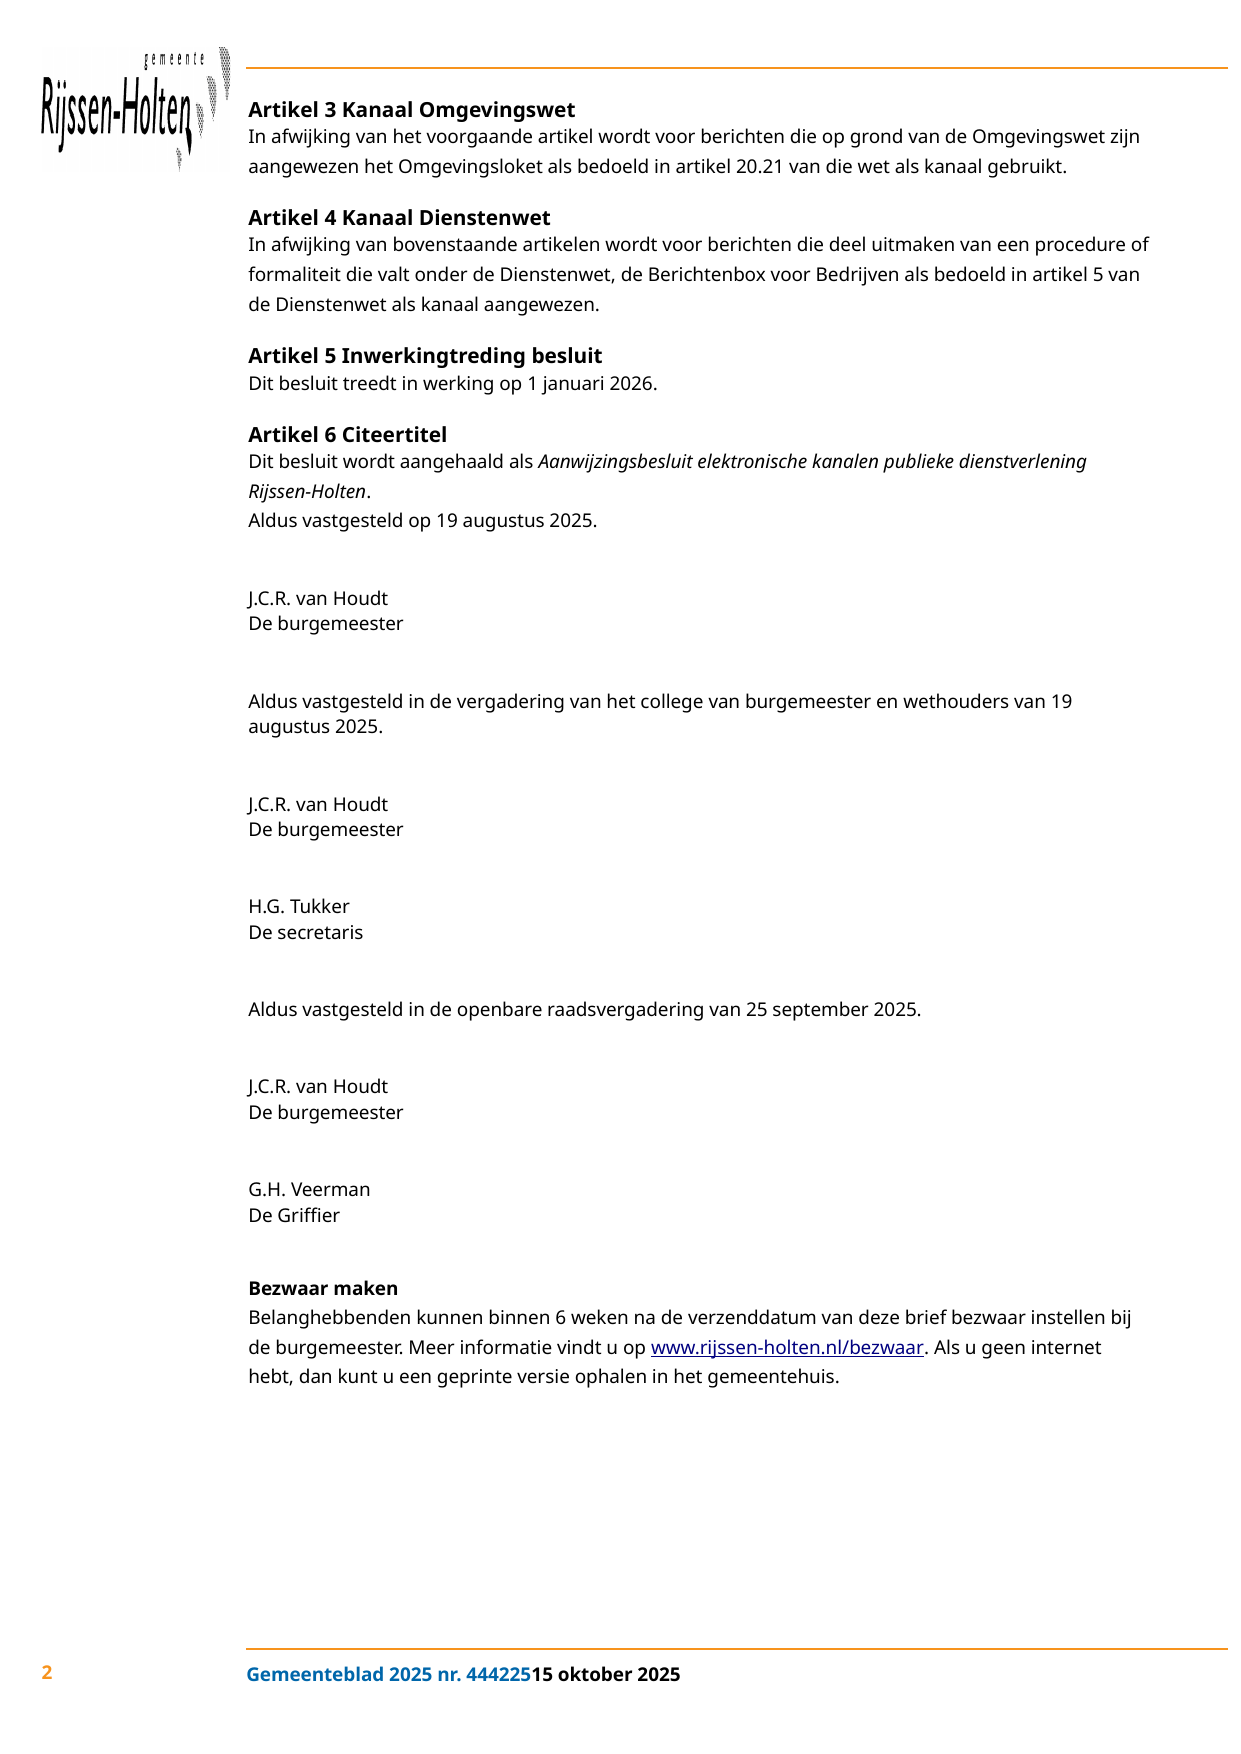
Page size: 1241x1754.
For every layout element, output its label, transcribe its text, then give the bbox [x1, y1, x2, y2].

text G.H. Veerman [248, 1177, 1152, 1202]
text Aldus vastgesteld in de vergadering van het college van burgemeester en wethouders van 19 augustus 2025. [248, 688, 1152, 739]
text J.C.R. van Houdt [248, 585, 1152, 611]
text Aldus vastgesteld in de openbare raadsvergadering van 25 september 2025. [248, 997, 1152, 1022]
picture [41, 47, 231, 172]
text De burgemeester [248, 816, 1152, 842]
text Aldus vastgesteld op 19 augustus 2025. [248, 508, 1152, 533]
text Belanghebbenden kunnen binnen 6 weken na de verzenddatum van deze brief bezwaar instellen bij de burgemeester. Meer informatie vindt u op www.rijssen-holten.nl/bezwaar. Als u geen internet hebt, dan kunt u een geprinte versie ophalen in het gemeentehuis. [248, 1304, 1152, 1389]
text De burgemeester [248, 611, 1152, 636]
text De Griffier [248, 1202, 1152, 1228]
text Bezwaar maken [248, 1275, 1152, 1300]
text Artikel 4 Kanaal Dienstenwet [248, 203, 1152, 232]
text Artikel 6 Citeertitel [248, 420, 1152, 448]
text De burgemeester [248, 1099, 1152, 1125]
text Dit besluit wordt aangehaald als Aanwijzingsbesluit elektronische kanalen publieke dienstverlening Rijssen-Holten. [248, 448, 1152, 504]
text J.C.R. van Houdt [248, 791, 1152, 816]
text In afwijking van het voorgaande artikel wordt voor berichten die op grond van de Omgevingswet zijn aangewezen het Omgevingsloket als bedoeld in artikel 20.21 van die wet als kanaal gebruikt. [248, 123, 1152, 178]
text Artikel 3 Kanaal Omgevingswet [248, 95, 1152, 123]
text Artikel 5 Inwerkingtreding besluit [248, 341, 1152, 370]
text De secretaris [248, 919, 1152, 945]
text In afwijking van bovenstaande artikelen wordt voor berichten die deel uitmaken van een procedure of formaliteit die valt onder de Dienstenwet, de Berichtenbox voor Bedrijven als bedoeld in artikel 5 van de Dienstenwet als kanaal aangewezen. [248, 232, 1152, 317]
text H.G. Tukker [248, 894, 1152, 919]
text Dit besluit treedt in werking op 1 januari 2026. [248, 370, 1152, 395]
text J.C.R. van Houdt [248, 1074, 1152, 1099]
